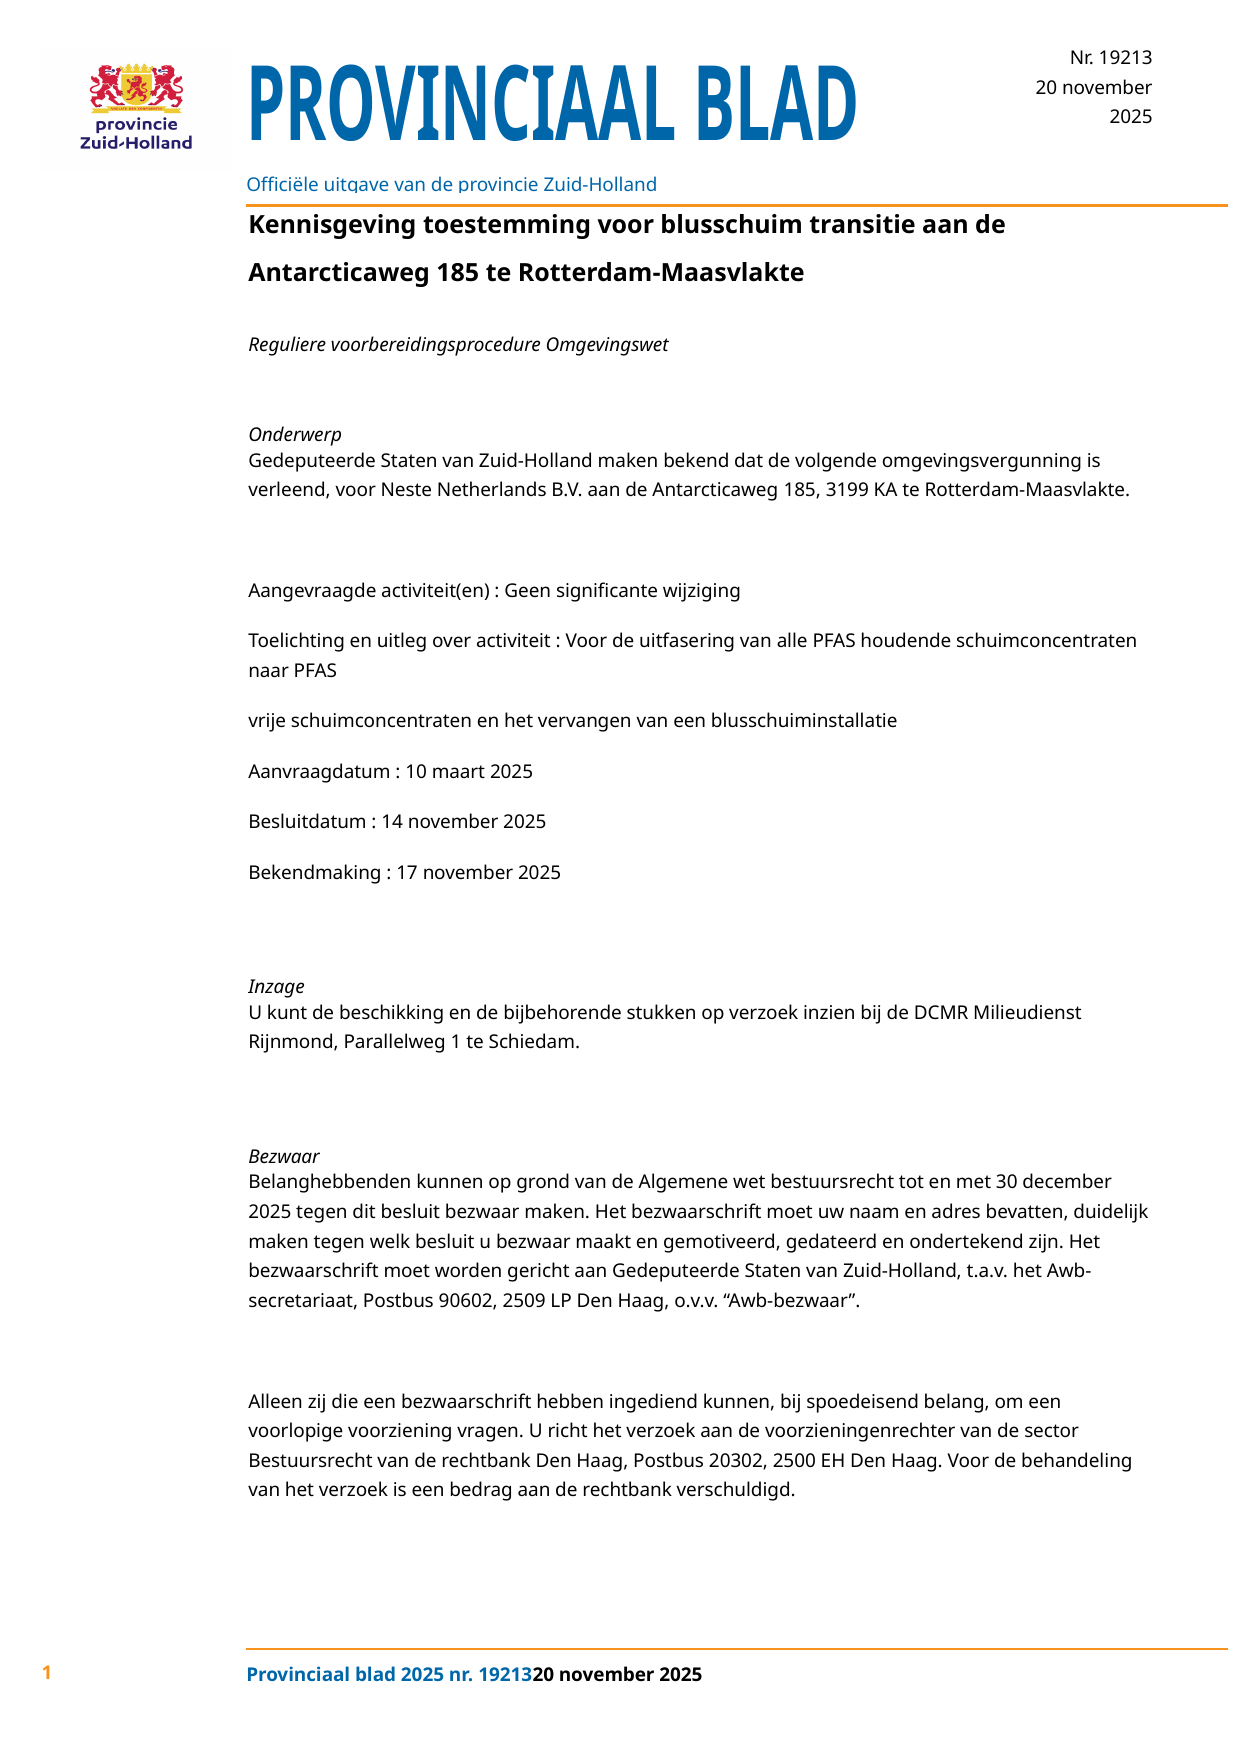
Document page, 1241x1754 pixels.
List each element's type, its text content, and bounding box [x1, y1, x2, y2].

text Aanvraagdatum : 10 maart 2025 [248, 758, 1152, 784]
text Toelichting en uitleg over activiteit : Voor de uitfasering van alle PFAS houdende schuimconcentraten naar PFAS [248, 628, 1152, 683]
text Bezwaar [248, 1143, 1152, 1169]
text U kunt de beschikking en de bijbehorende stukken op verzoek inzien bij de DCMR Milieudienst Rijnmond, Parallelweg 1 te Schiedam. [248, 999, 1152, 1054]
text Onderwerp [248, 421, 1152, 447]
text Besluitdatum : 14 november 2025 [248, 808, 1152, 834]
text Belanghebbenden kunnen op grond van de Algemene wet bestuursrecht tot en met 30 december 2025 tegen dit besluit bezwaar maken. Het bezwaarschrift moet uw naam en adres bevatten, duidelijk maken tegen welk besluit u bezwaar maakt en gemotiveerd, gedateerd en ondertekend zijn. Het bezwaarschrift moet worden gericht aan Gedeputeerde Staten van Zuid-Holland, t.a.v. het Awb-secretariaat, Postbus 90602, 2509 LP Den Haag, o.v.v. “Awb-bezwaar”. [248, 1169, 1152, 1313]
text Alleen zij die een bezwaarschrift hebben ingediend kunnen, bij spoedeisend belang, om een voorlopige voorziening vragen. U richt het verzoek aan de voorzieningenrechter van de sector Bestuursrecht van de rechtbank Den Haag, Postbus 20302, 2500 EH Den Haag. Voor de behandeling van het verzoek is een bedrag aan de rechtbank verschuldigd. [248, 1388, 1152, 1502]
text vrije schuimconcentraten en het vervangen van een blusschuiminstallatie [248, 708, 1152, 733]
text Bekendmaking : 17 november 2025 [248, 859, 1152, 885]
text Aangevraagde activiteit(en) : Geen significante wijziging [248, 577, 1152, 603]
text Kennisgeving toestemming voor blusschuim transitie aan de Antarcticaweg 185 te Rotterdam-Maasvlakte [248, 207, 1152, 288]
text Inzage [248, 973, 1152, 999]
text Reguliere voorbereidingsprocedure Omgevingswet [248, 331, 1152, 357]
picture [41, 47, 231, 172]
text Gedeputeerde Staten van Zuid-Holland maken bekend dat de volgende omgevingsvergunning is verleend, voor Neste Netherlands B.V. aan de Antarcticaweg 185, 3199 KA te Rotterdam-Maasvlakte. [248, 447, 1152, 502]
